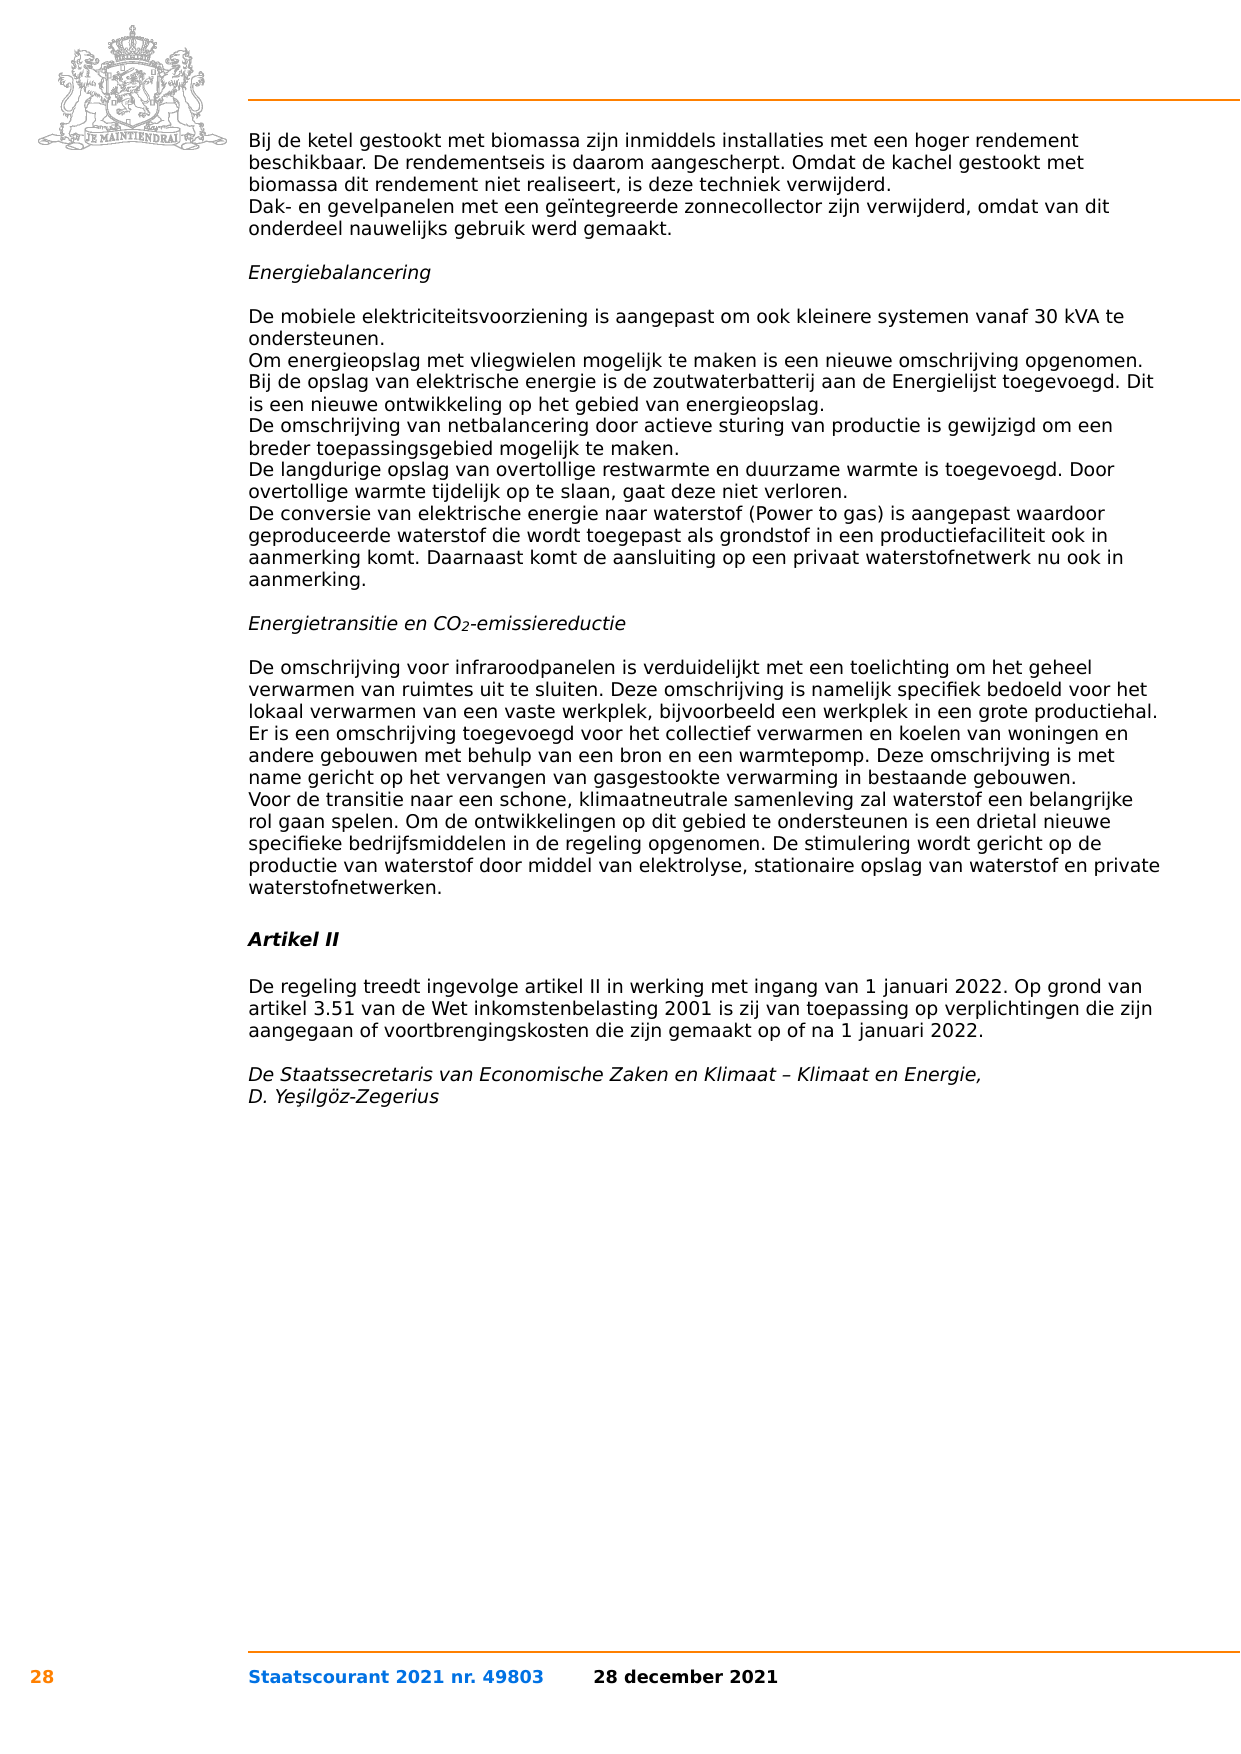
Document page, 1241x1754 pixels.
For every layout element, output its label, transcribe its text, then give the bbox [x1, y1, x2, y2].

text De regeling treedt ingevolge artikel II in werking met ingang van 1 januari 2022. Op grond van artikel 3.51 van de Wet inkomstenbelasting 2001 is zij van toepassing op verplichtingen die zijn aangegaan of voortbrengingskosten die zijn gemaakt op of na 1 januari 2022. [248, 976, 1163, 1042]
text De langdurige opslag van overtollige restwarmte en duurzame warmte is toegevoegd. Door overtollige warmte tijdelijk op te slaan, gaat deze niet verloren. [248, 459, 1163, 503]
text De Staatssecretaris van Economische Zaken en Klimaat – Klimaat en Energie, D. Yeşilgöz-Zegerius [248, 1063, 1163, 1107]
text De conversie van elektrische energie naar waterstof (Power to gas) is aangepast waardoor geproduceerde waterstof die wordt toegepast als grondstof in een productiefaciliteit ook in aanmerking komt. Daarnaast komt de aansluiting op een privaat waterstofnetwerk nu ook in aanmerking. [248, 503, 1163, 591]
text Voor de transitie naar een schone, klimaatneutrale samenleving zal waterstof een belangrijke rol gaan spelen. Om de ontwikkelingen op dit gebied te ondersteunen is een drietal nieuwe specifieke bedrijfsmiddelen in de regeling opgenomen. De stimulering wordt gericht op de productie van waterstof door middel van elektrolyse, stationaire opslag van waterstof en private waterstofnetwerken. [248, 789, 1163, 899]
subtitle Energiebalancering [248, 262, 1163, 284]
text Om energieopslag met vliegwielen mogelijk te maken is een nieuwe omschrijving opgenomen. [248, 349, 1163, 371]
subtitle Energietransitie en CO2-emissiereductie [248, 613, 1163, 635]
text Dak- en gevelpanelen met een geïntegreerde zonnecollector zijn verwijderd, omdat van dit onderdeel nauwelijks gebruik werd gemaakt. [248, 196, 1163, 240]
text De omschrijving voor infraroodpanelen is verduidelijkt met een toelichting om het geheel verwarmen van ruimtes uit te sluiten. Deze omschrijving is namelijk specifiek bedoeld voor het lokaal verwarmen van een vaste werkplek, bijvoorbeeld een werkplek in een grote productiehal. [248, 657, 1163, 723]
subtitle Artikel II [248, 929, 1163, 951]
text Er is een omschrijving toegevoegd voor het collectief verwarmen en koelen van woningen en andere gebouwen met behulp van een bron en een warmtepomp. Deze omschrijving is met name gericht op het vervangen van gasgestookte verwarming in bestaande gebouwen. [248, 723, 1163, 789]
text De mobiele elektriciteitsvoorziening is aangepast om ook kleinere systemen vanaf 30 kVA te ondersteunen. [248, 306, 1163, 349]
text Bij de ketel gestookt met biomassa zijn inmiddels installaties met een hoger rendement beschikbaar. De rendementseis is daarom aangescherpt. Omdat de kachel gestookt met biomassa dit rendement niet realiseert, is deze techniek verwijderd. [248, 130, 1163, 196]
text Bij de opslag van elektrische energie is de zoutwaterbatterij aan de Energielijst toegevoegd. Dit is een nieuwe ontwikkeling op het gebied van energieopslag. [248, 371, 1163, 415]
picture [38, 25, 227, 150]
text De omschrijving van netbalancering door actieve sturing van productie is gewijzigd om een breder toepassingsgebied mogelijk te maken. [248, 415, 1163, 459]
